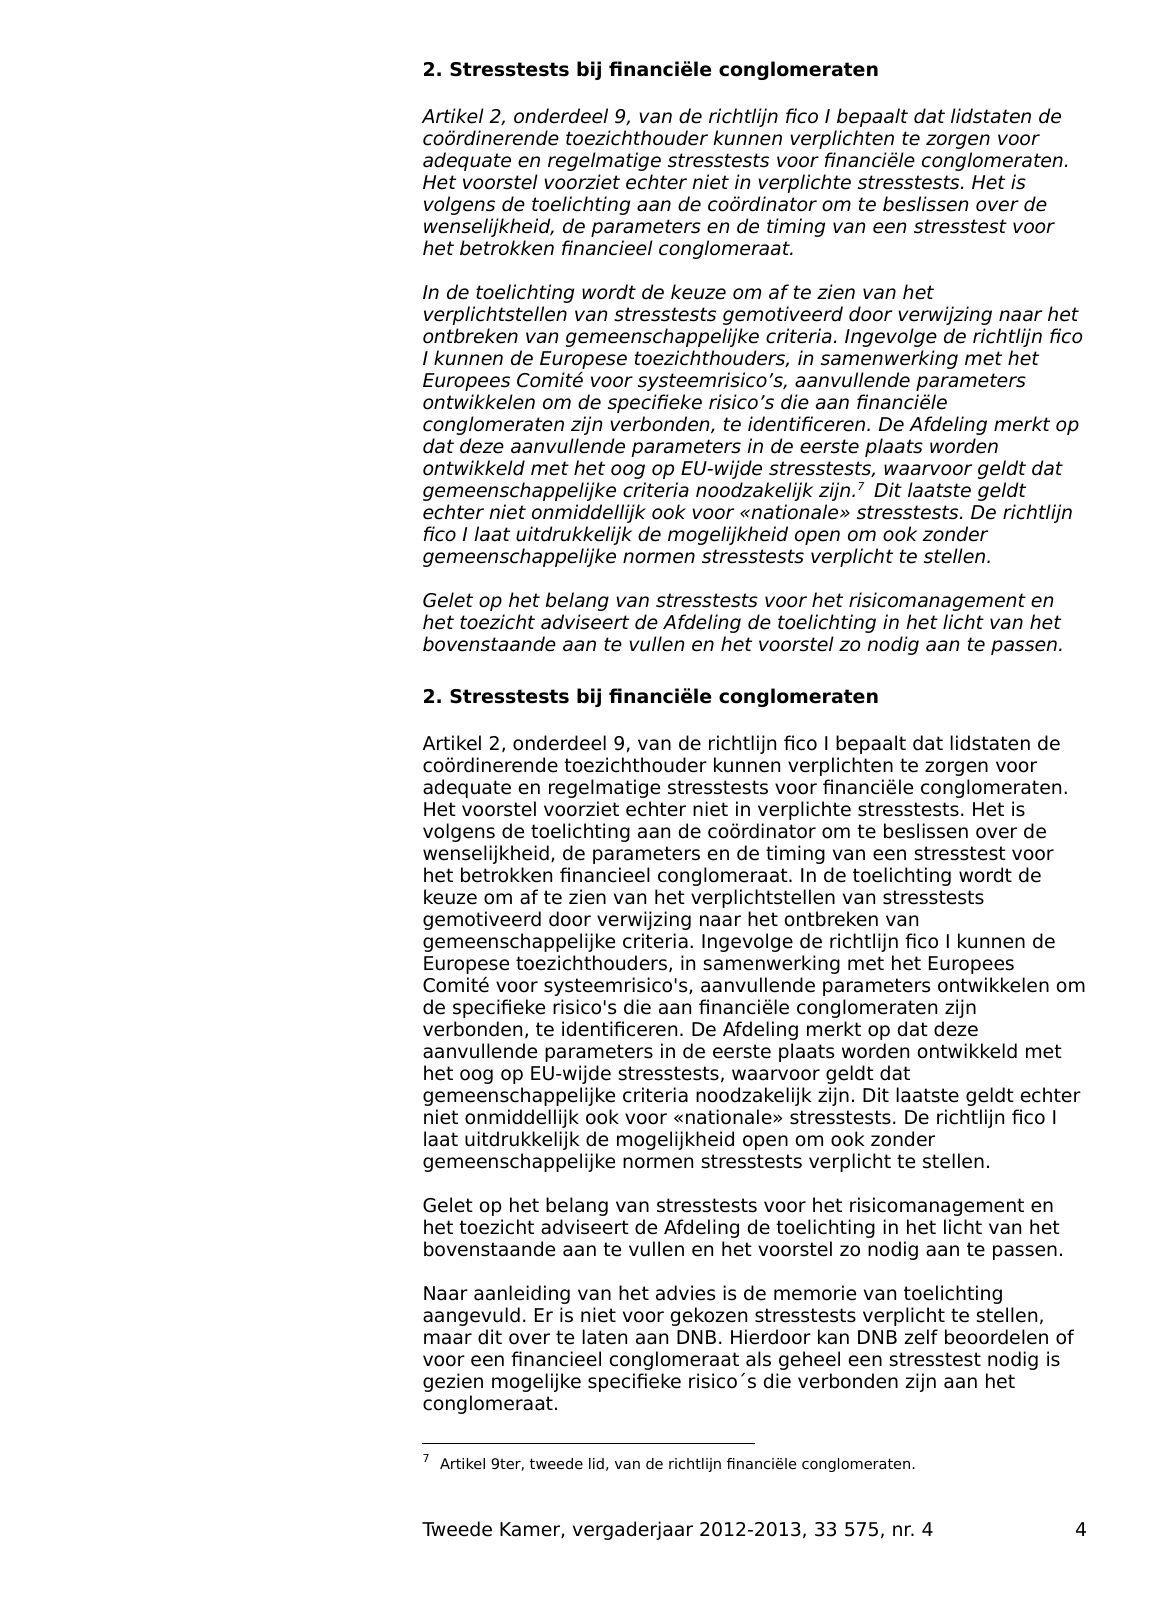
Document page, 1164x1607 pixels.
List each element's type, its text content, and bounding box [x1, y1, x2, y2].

text In de toelichting wordt de keuze om af te zien van het verplichtstellen van stresstests gemotiveerd door verwijzing naar het ontbreken van gemeenschappelijke criteria. Ingevolge de richtlijn fico I kunnen de Europese toezichthouders, in samenwerking met het Europees Comité voor systeemrisico’s, aanvullende parameters ontwikkelen om de specifieke risico’s die aan financiële conglomeraten zijn verbonden, te identificeren. De Afdeling merkt op dat deze aanvullende parameters in de eerste plaats worden ontwikkeld met het oog op EU-wijde stresstests, waarvoor geldt dat gemeenschappelijke criteria noodzakelijk zijn. Dit laatste geldt echter niet onmiddellijk ook voor «nationale» stresstests. De richtlijn fico I laat uitdrukkelijk de mogelijkheid open om ook zonder gemeenschappelijke normen stresstests verplicht te stellen. [422, 282, 1087, 568]
text Naar aanleiding van het advies is de memorie van toelichting aangevuld. Er is niet voor gekozen stresstests verplicht te stellen, maar dit over te laten aan DNB. Hierdoor kan DNB zelf beoordelen of voor een financieel conglomeraat als geheel een stresstest nodig is gezien mogelijke specifieke risico´s die verbonden zijn aan het conglomeraat. [422, 1283, 1087, 1415]
text Gelet op het belang van stresstests voor het risicomanagement en het toezicht adviseert de Afdeling de toelichting in het licht van het bovenstaande aan te vullen en het voorstel zo nodig aan te passen. [422, 590, 1087, 656]
text Artikel 2, onderdeel 9, van de richtlijn fico I bepaalt dat lidstaten de coördinerende toezichthouder kunnen verplichten te zorgen voor adequate en regelmatige stresstests voor financiële conglomeraten. Het voorstel voorziet echter niet in verplichte stresstests. Het is volgens de toelichting aan de coördinator om te beslissen over de wenselijkheid, de parameters en de timing van een stresstest voor het betrokken financieel conglomeraat. In de toelichting wordt de keuze om af te zien van het verplichtstellen van stresstests gemotiveerd door verwijzing naar het ontbreken van gemeenschappelijke criteria. Ingevolge de richtlijn fico I kunnen de Europese toezichthouders, in samenwerking met het Europees Comité voor systeemrisico's, aanvullende parameters ontwikkelen om de specifieke risico's die aan financiële conglomeraten zijn verbonden, te identificeren. De Afdeling merkt op dat deze aanvullende parameters in de eerste plaats worden ontwikkeld met het oog op EU-wijde stresstests, waarvoor geldt dat gemeenschappelijke criteria noodzakelijk zijn. Dit laatste geldt echter niet onmiddellijk ook voor «nationale» stresstests. De richtlijn fico I laat uitdrukkelijk de mogelijkheid open om ook zonder gemeenschappelijke normen stresstests verplicht te stellen. [422, 733, 1087, 1172]
text Artikel 9ter, tweede lid, van de richtlijn financiële conglomeraten. [422, 1452, 1087, 1474]
text Gelet op het belang van stresstests voor het risicomanagement en het toezicht adviseert de Afdeling de toelichting in het licht van het bovenstaande aan te vullen en het voorstel zo nodig aan te passen. [422, 1195, 1087, 1261]
subtitle 2. Stresstests bij financiële conglomeraten [422, 59, 1087, 81]
subtitle 2. Stresstests bij financiële conglomeraten [422, 686, 1087, 708]
text Artikel 2, onderdeel 9, van de richtlijn fico I bepaalt dat lidstaten de coördinerende toezichthouder kunnen verplichten te zorgen voor adequate en regelmatige stresstests voor financiële conglomeraten. Het voorstel voorziet echter niet in verplichte stresstests. Het is volgens de toelichting aan de coördinator om te beslissen over de wenselijkheid, de parameters en de timing van een stresstest voor het betrokken financieel conglomeraat. [422, 106, 1087, 260]
